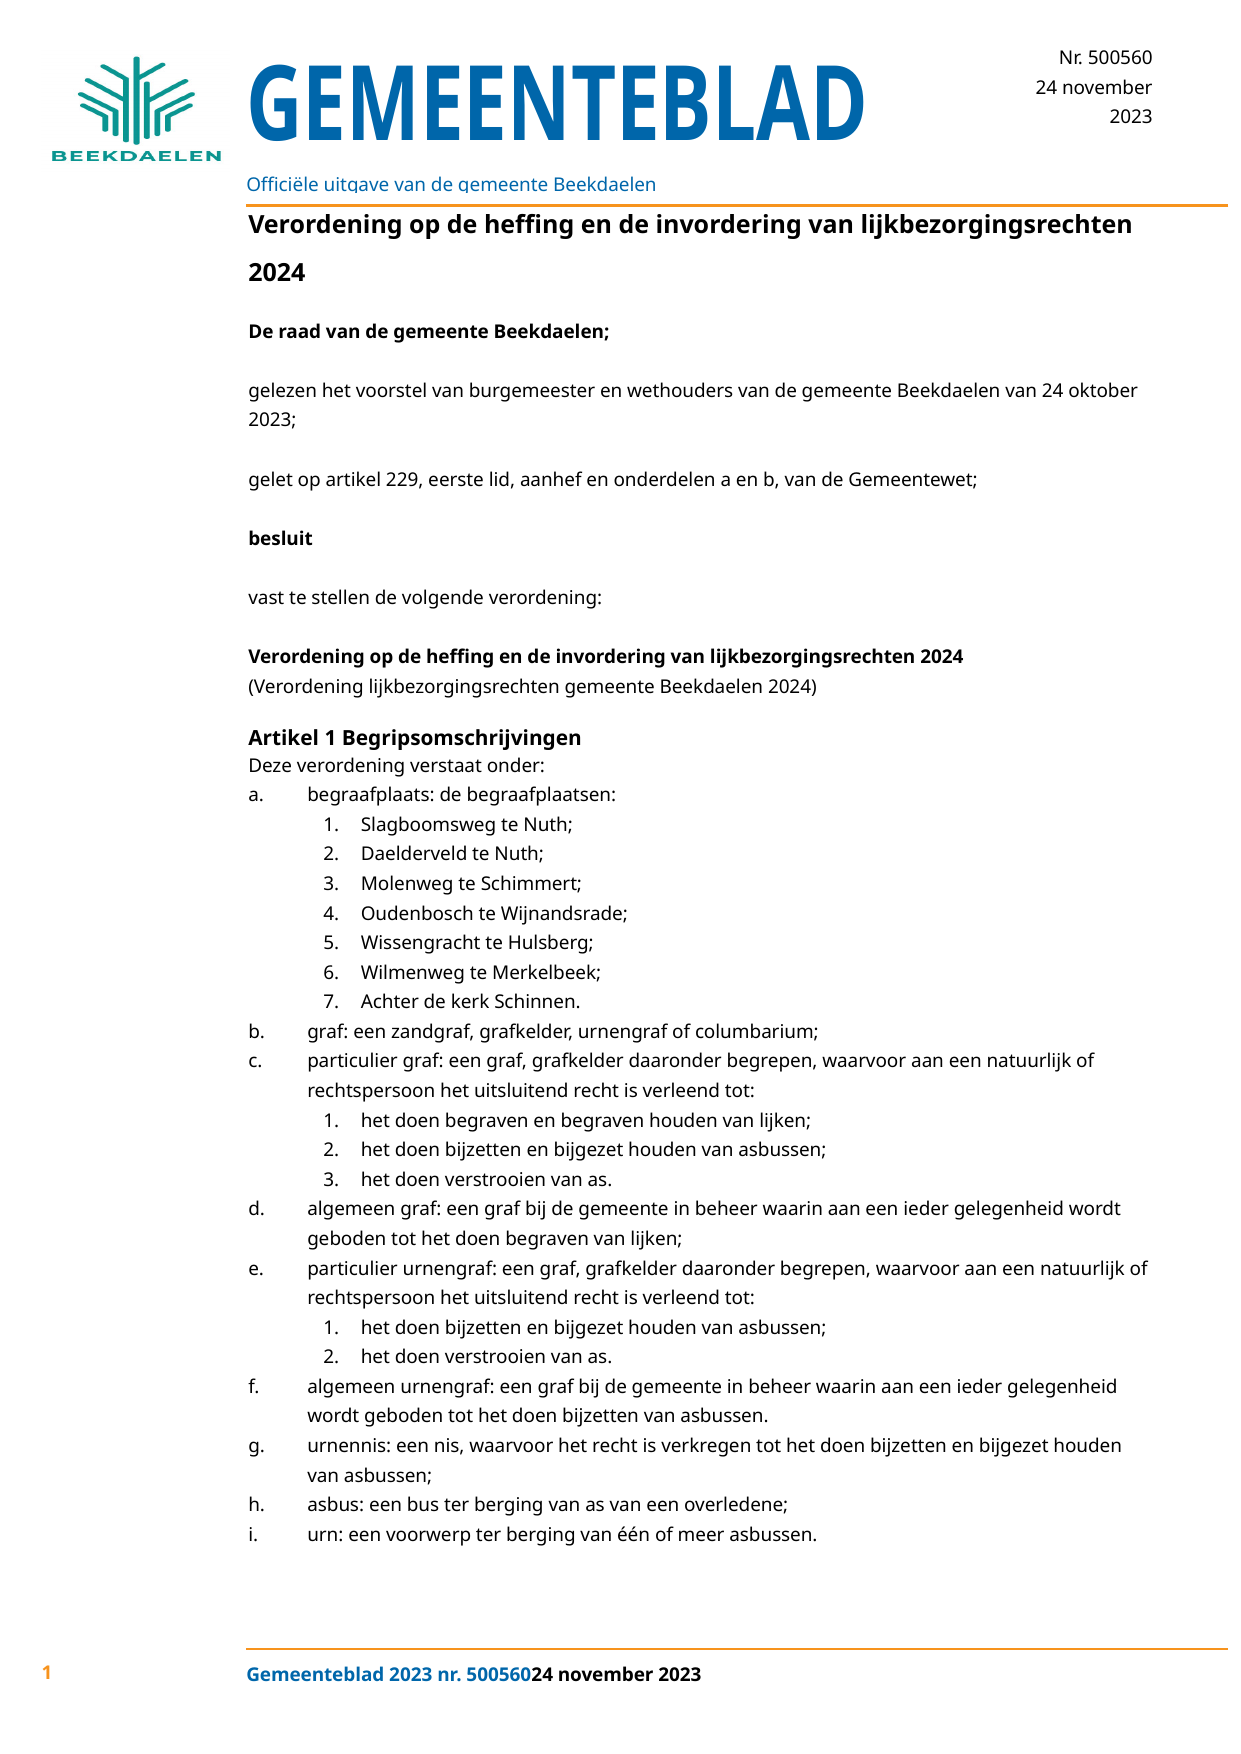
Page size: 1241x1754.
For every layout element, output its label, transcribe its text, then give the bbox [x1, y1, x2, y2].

list het doen verstrooien van as. [323, 1166, 1152, 1192]
text Verordening op de heffing en de invordering van lijkbezorgingsrechten 2024 [248, 207, 1152, 288]
text Artikel 1 Begripsomschrijvingen [248, 723, 1152, 752]
text besluit [248, 525, 1152, 551]
text De raad van de gemeente Beekdaelen; [248, 318, 1152, 344]
list urnennis: een nis, waarvoor het recht is verkregen tot het doen bijzetten en bijgezet houden van asbussen; [248, 1432, 1152, 1487]
list Molenweg te Schimmert; [323, 870, 1152, 896]
list Wilmenweg te Merkelbeek; [323, 959, 1152, 984]
text gelet op artikel 229, eerste lid, aanhef en onderdelen a en b, van de Gemeentewet; [248, 466, 1152, 492]
list particulier urnengraf: een graf, grafkelder daaronder begrepen, waarvoor aan een natuurlijk of rechtspersoon het uitsluitend recht is verleend tot: [248, 1255, 1152, 1310]
picture [41, 47, 231, 172]
list Oudenbosch te Wijnandsrade; [323, 900, 1152, 925]
list het doen verstrooien van as. [323, 1343, 1152, 1369]
list Achter de kerk Schinnen. [323, 988, 1152, 1014]
text Deze verordening verstaat onder: [248, 752, 1152, 777]
list urn: een voorwerp ter berging van één of meer asbussen. [248, 1521, 1152, 1547]
list Daelderveld te Nuth; [323, 841, 1152, 866]
list het doen bijzetten en bijgezet houden van asbussen; [323, 1136, 1152, 1162]
list het doen begraven en begraven houden van lijken; [323, 1107, 1152, 1132]
text gelezen het voorstel van burgemeester en wethouders van de gemeente Beekdaelen van 24 oktober 2023; [248, 377, 1152, 432]
text Verordening op de heffing en de invordering van lijkbezorgingsrechten 2024 [248, 643, 1152, 669]
list Slagboomsweg te Nuth; [323, 811, 1152, 837]
list asbus: een bus ter berging van as van een overledene; [248, 1491, 1152, 1517]
list Wissengracht te Hulsberg; [323, 929, 1152, 955]
text vast te stellen de volgende verordening: [248, 584, 1152, 610]
list graf: een zandgraf, grafkelder, urnengraf of columbarium; [248, 1018, 1152, 1044]
text (Verordening lijkbezorgingsrechten gemeente Beekdaelen 2024) [248, 673, 1152, 699]
list het doen bijzetten en bijgezet houden van asbussen; [323, 1314, 1152, 1339]
list particulier graf: een graf, grafkelder daaronder begrepen, waarvoor aan een natuurlijk of rechtspersoon het uitsluitend recht is verleend tot: [248, 1048, 1152, 1103]
list algemeen urnengraf: een graf bij de gemeente in beheer waarin aan een ieder gelegenheid wordt geboden tot het doen bijzetten van asbussen. [248, 1373, 1152, 1428]
list algemeen graf: een graf bij de gemeente in beheer waarin aan een ieder gelegenheid wordt geboden tot het doen begraven van lijken; [248, 1196, 1152, 1251]
list begraafplaats: de begraafplaatsen: [248, 781, 1152, 807]
